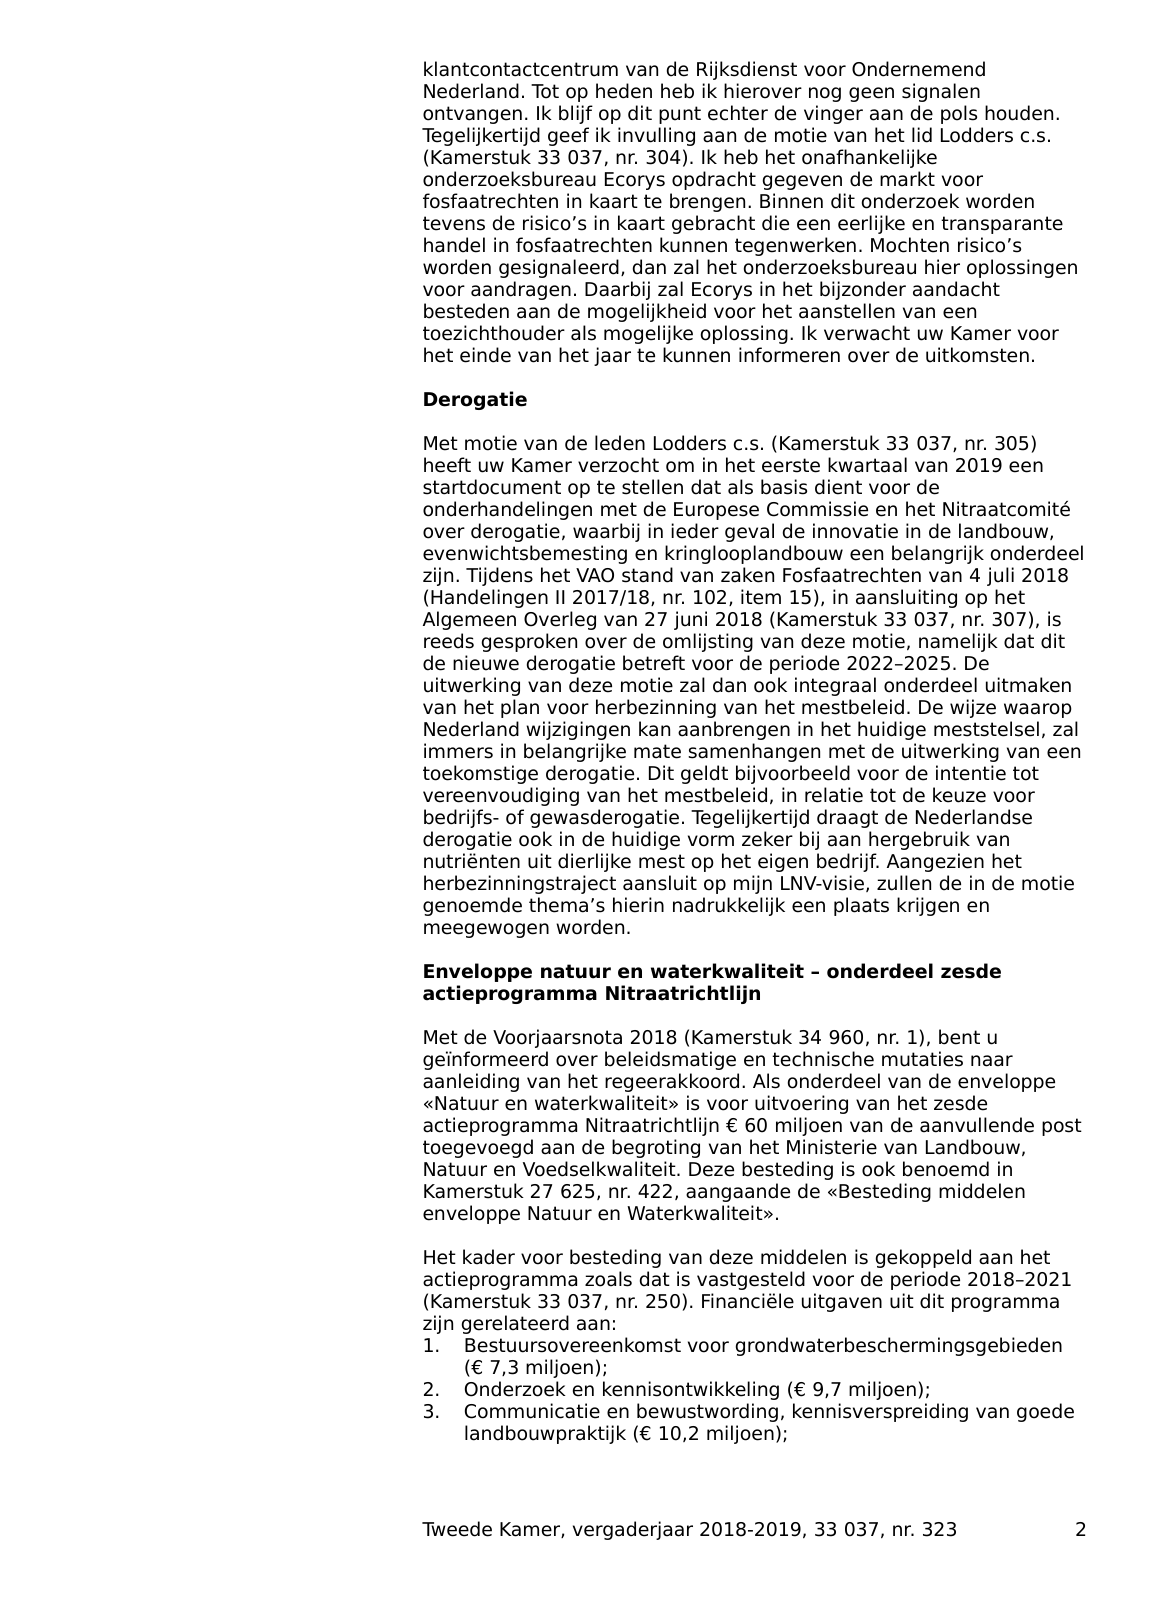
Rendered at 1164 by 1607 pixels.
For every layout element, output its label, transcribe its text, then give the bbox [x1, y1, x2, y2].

text klantcontactcentrum van de Rijksdienst voor Ondernemend Nederland. Tot op heden heb ik hierover nog geen signalen ontvangen. Ik blijf op dit punt echter de vinger aan de pols houden. Tegelijkertijd geef ik invulling aan de motie van het lid Lodders c.s. (Kamerstuk 33 037, nr. 304). Ik heb het onafhankelijke onderzoeksbureau Ecorys opdracht gegeven de markt voor fosfaatrechten in kaart te brengen. Binnen dit onderzoek worden tevens de risico’s in kaart gebracht die een eerlijke en transparante handel in fosfaatrechten kunnen tegenwerken. Mochten risico’s worden gesignaleerd, dan zal het onderzoeksbureau hier oplossingen voor aandragen. Daarbij zal Ecorys in het bijzonder aandacht besteden aan de mogelijkheid voor het aanstellen van een toezichthouder als mogelijke oplossing. Ik verwacht uw Kamer voor het einde van het jaar te kunnen informeren over de uitkomsten. [422, 59, 1087, 367]
text Met motie van de leden Lodders c.s. (Kamerstuk 33 037, nr. 305) heeft uw Kamer verzocht om in het eerste kwartaal van 2019 een startdocument op te stellen dat als basis dient voor de onderhandelingen met de Europese Commissie en het Nitraatcomité over derogatie, waarbij in ieder geval de innovatie in de landbouw, evenwichtsbemesting en kringlooplandbouw een belangrijk onderdeel zijn. Tijdens het VAO stand van zaken Fosfaatrechten van 4 juli 2018 (Handelingen II 2017/18, nr. 102, item 15), in aansluiting op het Algemeen Overleg van 27 juni 2018 (Kamerstuk 33 037, nr. 307), is reeds gesproken over de omlijsting van deze motie, namelijk dat dit de nieuwe derogatie betreft voor de periode 2022–2025. De uitwerking van deze motie zal dan ook integraal onderdeel uitmaken van het plan voor herbezinning van het mestbeleid. De wijze waarop Nederland wijzigingen kan aanbrengen in het huidige meststelsel, zal immers in belangrijke mate samenhangen met de uitwerking van een toekomstige derogatie. Dit geldt bijvoorbeeld voor de intentie tot vereenvoudiging van het mestbeleid, in relatie tot de keuze voor bedrijfs- of gewasderogatie. Tegelijkertijd draagt de Nederlandse derogatie ook in de huidige vorm zeker bij aan hergebruik van nutriënten uit dierlijke mest op het eigen bedrijf. Aangezien het herbezinningstraject aansluit op mijn LNV-visie, zullen de in de motie genoemde thema’s hierin nadrukkelijk een plaats krijgen en meegewogen worden. [422, 433, 1087, 939]
subtitle Enveloppe natuur en waterkwaliteit – onderdeel zesde actieprogramma Nitraatrichtlijn [422, 961, 1087, 1005]
text Het kader voor besteding van deze middelen is gekoppeld aan het actieprogramma zoals dat is vastgesteld voor de periode 2018–2021 (Kamerstuk 33 037, nr. 250). Financiële uitgaven uit dit programma zijn gerelateerd aan: [422, 1247, 1087, 1335]
text 1. Bestuursovereenkomst voor grondwaterbeschermingsgebieden (€ 7,3 miljoen); [422, 1335, 1087, 1379]
text 3. Communicatie en bewustwording, kennisverspreiding van goede landbouwpraktijk (€ 10,2 miljoen); [422, 1401, 1087, 1445]
text Met de Voorjaarsnota 2018 (Kamerstuk 34 960, nr. 1), bent u geïnformeerd over beleidsmatige en technische mutaties naar aanleiding van het regeerakkoord. Als onderdeel van de enveloppe «Natuur en waterkwaliteit» is voor uitvoering van het zesde actieprogramma Nitraatrichtlijn € 60 miljoen van de aanvullende post toegevoegd aan de begroting van het Ministerie van Landbouw, Natuur en Voedselkwaliteit. Deze besteding is ook benoemd in Kamerstuk 27 625, nr. 422, aangaande de «Besteding middelen enveloppe Natuur en Waterkwaliteit». [422, 1027, 1087, 1225]
text 2. Onderzoek en kennisontwikkeling (€ 9,7 miljoen); [422, 1379, 1087, 1401]
subtitle Derogatie [422, 389, 1087, 411]
